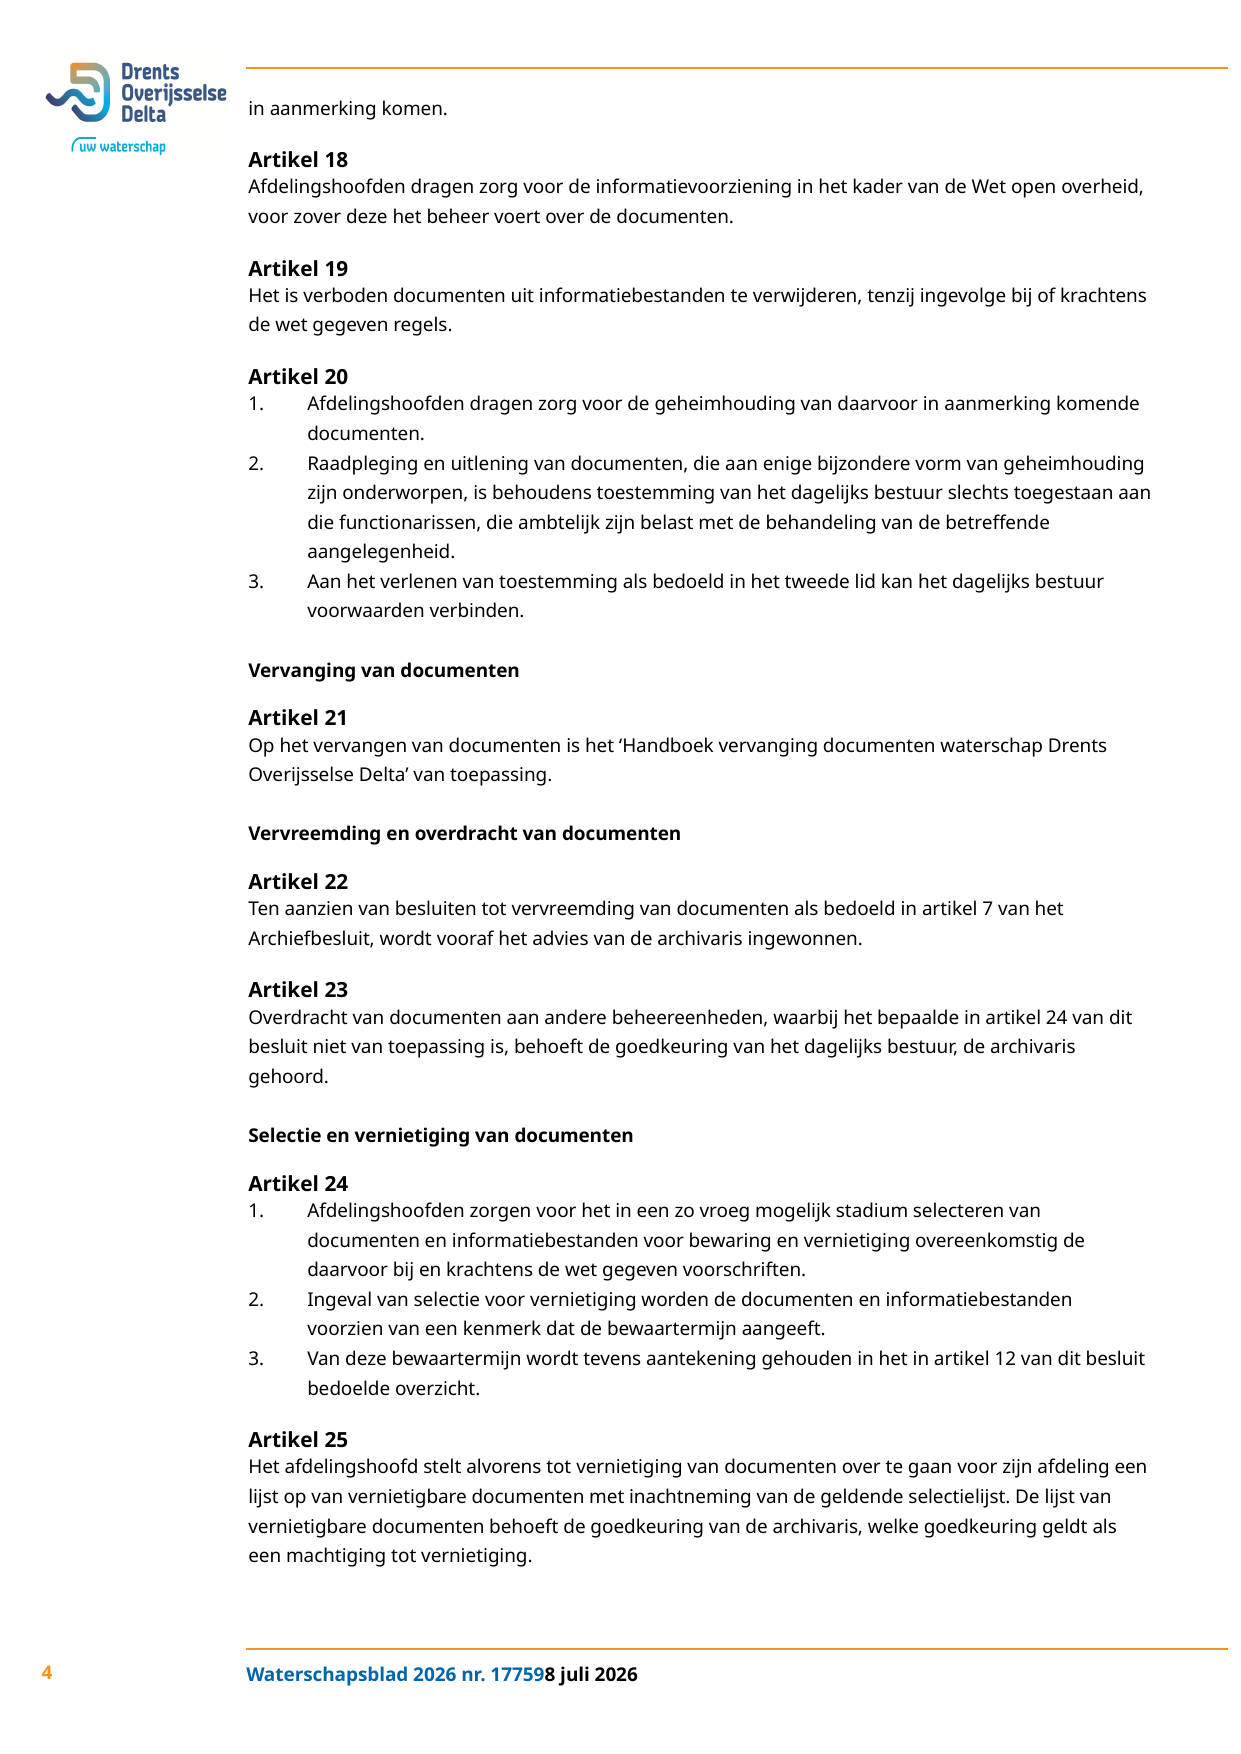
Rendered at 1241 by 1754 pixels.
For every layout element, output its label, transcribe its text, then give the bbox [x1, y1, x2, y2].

text Artikel 22 [248, 867, 1152, 896]
list Afdelingshoofden dragen zorg voor de geheimhouding van daarvoor in aanmerking komende documenten. [248, 391, 1152, 446]
picture [41, 47, 231, 172]
text Artikel 24 [248, 1169, 1152, 1197]
list Ingeval van selectie voor vernietiging worden de documenten en informatiebestanden voorzien van een kenmerk dat de bewaartermijn aangeeft. [248, 1286, 1152, 1341]
text Op het vervangen van documenten is het ‘Handboek vervanging documenten waterschap Drents Overijsselse Delta’ van toepassing. [248, 732, 1152, 787]
text Ten aanzien van besluiten tot vervreemding van documenten als bedoeld in artikel 7 van het Archiefbesluit, wordt vooraf het advies van de archivaris ingewonnen. [248, 896, 1152, 951]
text Artikel 25 [248, 1425, 1152, 1454]
text Het afdelingshoofd stelt alvorens tot vernietiging van documenten over te gaan voor zijn afdeling een lijst op van vernietigbare documenten met inachtneming van de geldende selectielijst. De lijst van vernietigbare documenten behoeft de goedkeuring van de archivaris, welke goedkeuring geldt als een machtiging tot vernietiging. [248, 1454, 1152, 1568]
text Afdelingshoofden dragen zorg voor de informatievoorziening in het kader van de Wet open overheid, voor zover deze het beheer voert over de documenten. [248, 174, 1152, 229]
list Van deze bewaartermijn wordt tevens aantekening gehouden in het in artikel 12 van dit besluit bedoelde overzicht. [248, 1345, 1152, 1401]
text Artikel 18 [248, 145, 1152, 174]
text Vervanging van documenten [248, 657, 1152, 682]
list Afdelingshoofden zorgen voor het in een zo vroeg mogelijk stadium selecteren van documenten en informatiebestanden voor bewaring en vernietiging overeenkomstig de daarvoor bij en krachtens de wet gegeven voorschriften. [248, 1197, 1152, 1282]
list Aan het verlenen van toestemming als bedoeld in het tweede lid kan het dagelijks bestuur voorwaarden verbinden. [248, 568, 1152, 623]
list Raadpleging en uitlening van documenten, die aan enige bijzondere vorm van geheimhouding zijn onderworpen, is behoudens toestemming van het dagelijks bestuur slechts toegestaan aan die functionarissen, die ambtelijk zijn belast met de behandeling van de betreffende aangelegenheid. [248, 450, 1152, 564]
text Artikel 23 [248, 976, 1152, 1004]
text Het is verboden documenten uit informatiebestanden te verwijderen, tenzij ingevolge bij of krachtens de wet gegeven regels. [248, 282, 1152, 337]
text Artikel 21 [248, 703, 1152, 732]
text Overdracht van documenten aan andere beheereenheden, waarbij het bepaalde in artikel 24 van dit besluit niet van toepassing is, behoeft de goedkeuring van het dagelijks bestuur, de archivaris gehoord. [248, 1004, 1152, 1089]
text Artikel 19 [248, 254, 1152, 282]
text Selectie en vernietiging van documenten [248, 1122, 1152, 1148]
text Artikel 20 [248, 362, 1152, 391]
text in aanmerking komen. [248, 95, 1152, 121]
text Vervreemding en overdracht van documenten [248, 821, 1152, 846]
